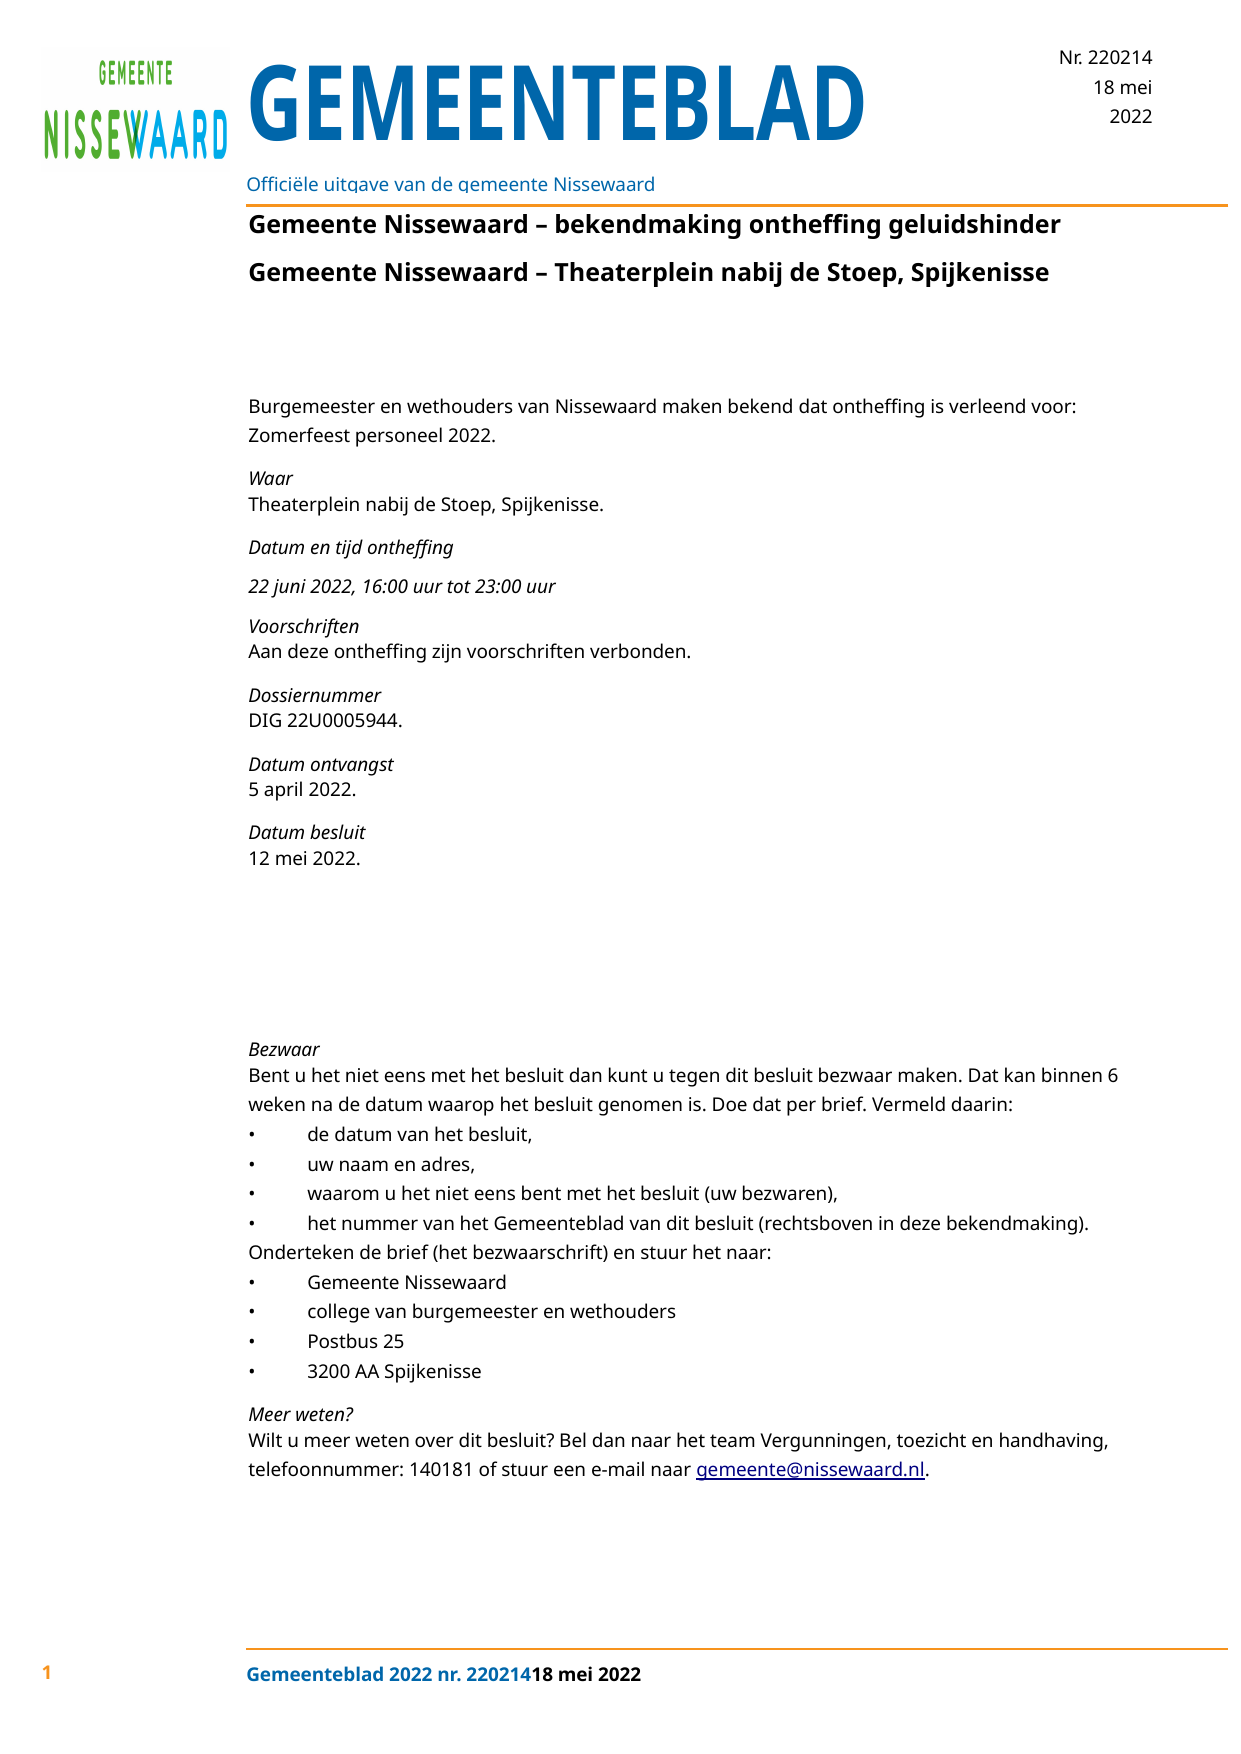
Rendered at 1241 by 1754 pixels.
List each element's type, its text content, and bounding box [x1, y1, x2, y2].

list de datum van het besluit, [248, 1121, 1152, 1147]
list het nummer van het Gemeenteblad van dit besluit (rechtsboven in deze bekendmaking). [248, 1210, 1152, 1236]
text Wilt u meer weten over dit besluit? Bel dan naar het team Vergunningen, toezicht en handhaving, telefoonnummer: 140181 of stuur een e-mail naar gemeente@nissewaard.nl. [248, 1427, 1152, 1482]
text Meer weten? [248, 1401, 1152, 1427]
text Theaterplein nabij de Stoep, Spijkenisse. [248, 491, 1152, 517]
text 5 april 2022. [248, 776, 1152, 802]
list waarom u het niet eens bent met het besluit (uw bezwaren), [248, 1180, 1152, 1206]
text Burgemeester en wethouders van Nissewaard maken bekend dat ontheffing is verleend voor: [248, 393, 1152, 419]
text Datum besluit [248, 819, 1152, 845]
picture [41, 47, 231, 172]
text 12 mei 2022. [248, 845, 1152, 871]
text Onderteken de brief (het bezwaarschrift) en stuur het naar: [248, 1239, 1152, 1265]
text Voorschriften [248, 613, 1152, 639]
text Waar [248, 466, 1152, 491]
text Datum ontvangst [248, 751, 1152, 776]
text Gemeente Nissewaard – bekendmaking ontheffing geluidshinder Gemeente Nissewaard – Theaterplein nabij de Stoep, Spijkenisse [248, 207, 1152, 288]
text Bent u het niet eens met het besluit dan kunt u tegen dit besluit bezwaar maken. Dat kan binnen 6 weken na de datum waarop het besluit genomen is. Doe dat per brief. Vermeld daarin: [248, 1062, 1152, 1117]
text Datum en tijd ontheffing [248, 534, 1152, 560]
text Aan deze ontheffing zijn voorschriften verbonden. [248, 639, 1152, 664]
list Gemeente Nissewaard [248, 1269, 1152, 1295]
list college van burgemeester en wethouders [248, 1299, 1152, 1324]
list 3200 AA Spijkenisse [248, 1358, 1152, 1384]
list Postbus 25 [248, 1328, 1152, 1354]
text Bezwaar [248, 1036, 1152, 1062]
list uw naam en adres, [248, 1151, 1152, 1177]
text DIG 22U0005944. [248, 708, 1152, 733]
text 22 juni 2022, 16:00 uur tot 23:00 uur [248, 574, 1152, 599]
text Dossiernummer [248, 682, 1152, 708]
text Zomerfeest personeel 2022. [248, 422, 1152, 448]
